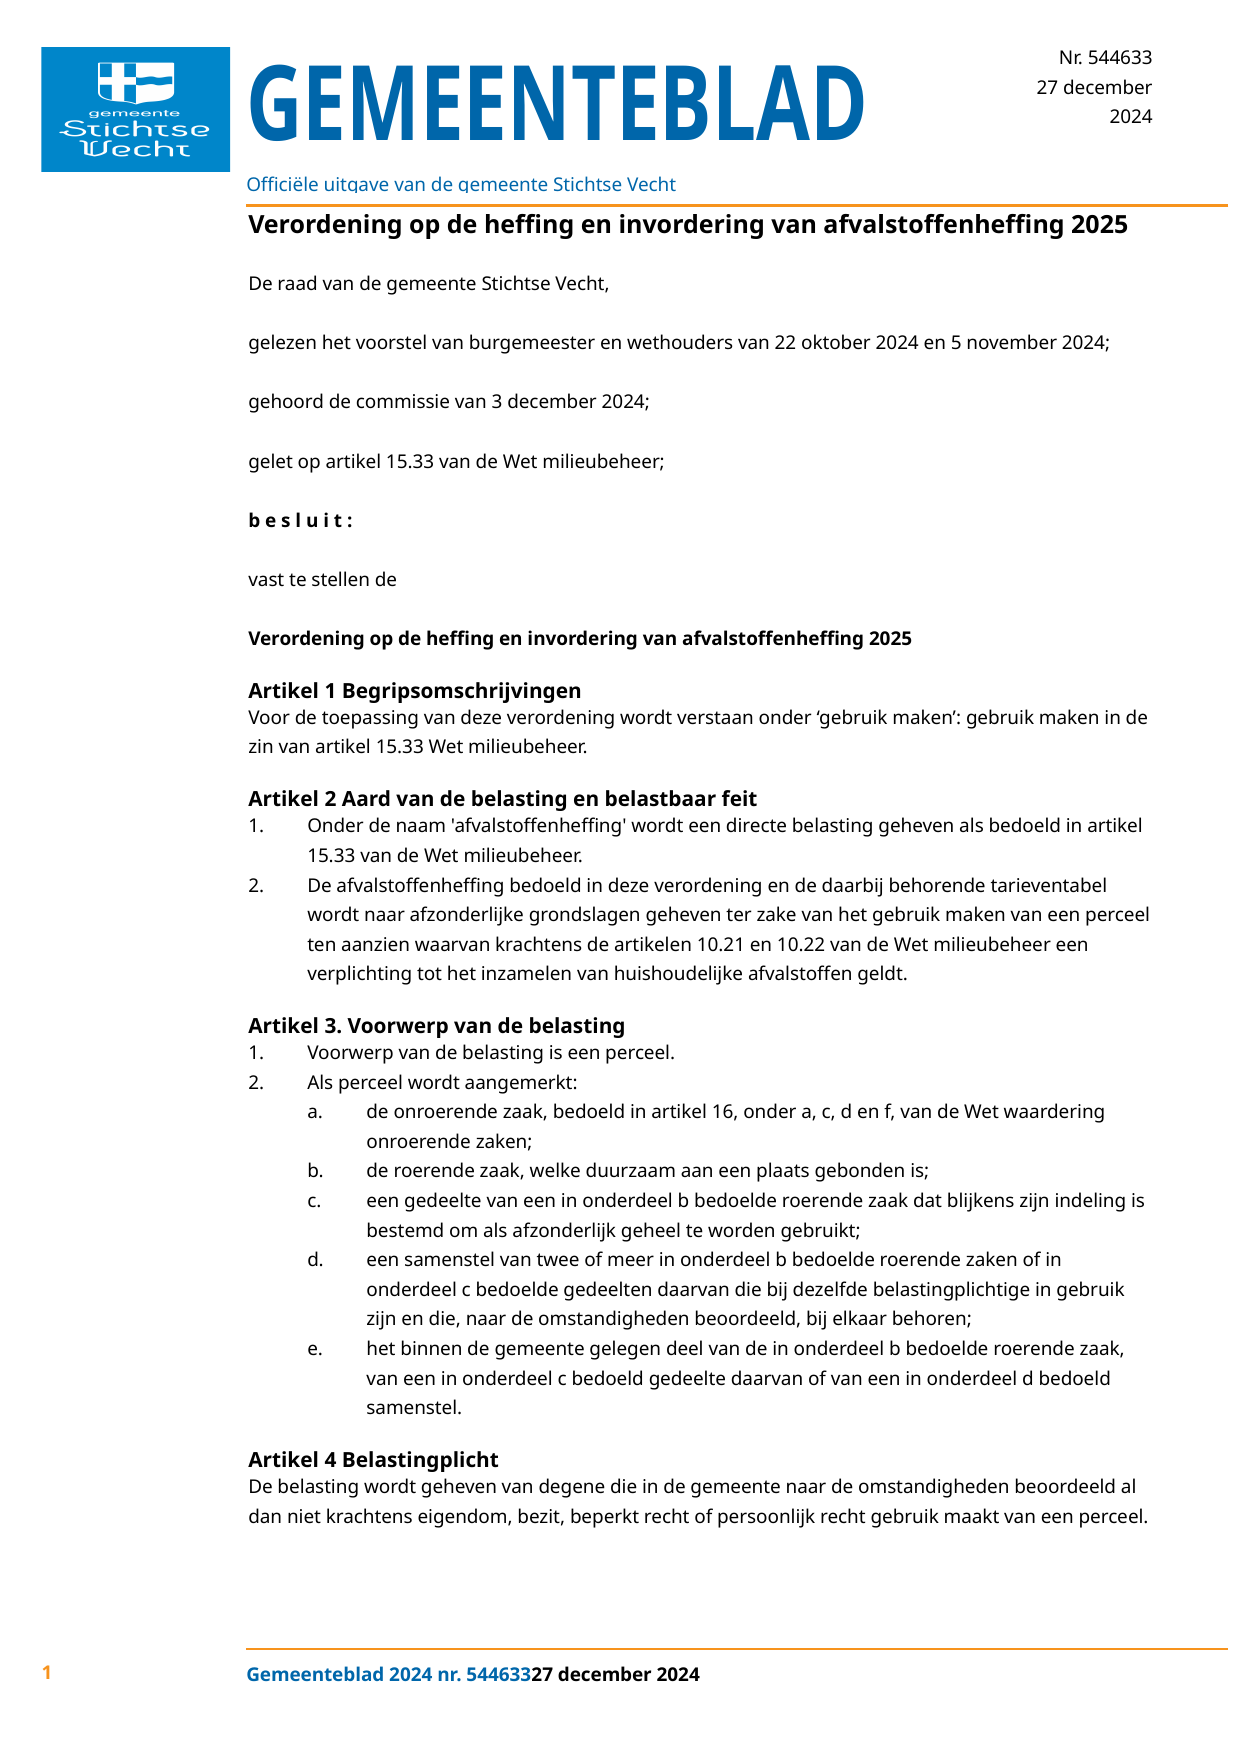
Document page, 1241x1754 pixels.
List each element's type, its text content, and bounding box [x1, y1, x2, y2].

list Onder de naam 'afvalstoffenheffing' wordt een directe belasting geheven als bedoeld in artikel 15.33 van de Wet milieubeheer. [248, 813, 1152, 868]
list een samenstel van twee of meer in onderdeel b bedoelde roerende zaken of in onderdeel c bedoelde gedeelten daarvan die bij dezelfde belastingplichtige in gebruik zijn en die, naar de omstandigheden beoordeeld, bij elkaar behoren; [307, 1246, 1152, 1331]
text vast te stellen de [248, 566, 1152, 592]
text Artikel 4 Belastingplicht [248, 1445, 1152, 1473]
list de onroerende zaak, bedoeld in artikel 16, onder a, c, d en f, van de Wet waardering onroerende zaken; [307, 1098, 1152, 1154]
list Voorwerp van de belasting is een perceel. [248, 1039, 1152, 1065]
list De afvalstoffenheffing bedoeld in deze verordening en de daarbij behorende tarieventabel wordt naar afzonderlijke grondslagen geheven ter zake van het gebruik maken van een perceel ten aanzien waarvan krachtens de artikelen 10.21 en 10.22 van de Wet milieubeheer een verplichting tot het inzamelen van huishoudelijke afvalstoffen geldt. [248, 872, 1152, 986]
text Verordening op de heffing en invordering van afvalstoffenheffing 2025 [248, 625, 1152, 651]
text b e s l u i t : [248, 507, 1152, 533]
text De raad van de gemeente Stichtse Vecht, [248, 270, 1152, 296]
list de roerende zaak, welke duurzaam aan een plaats gebonden is; [307, 1158, 1152, 1183]
list het binnen de gemeente gelegen deel van de in onderdeel b bedoelde roerende zaak, van een in onderdeel c bedoeld gedeelte daarvan of van een in onderdeel d bedoeld samenstel. [307, 1335, 1152, 1420]
text Artikel 2 Aard van de belasting en belastbaar feit [248, 784, 1152, 813]
text gehoord de commissie van 3 december 2024; [248, 389, 1152, 414]
text gelet op artikel 15.33 van de Wet milieubeheer; [248, 448, 1152, 473]
list een gedeelte van een in onderdeel b bedoelde roerende zaak dat blijkens zijn indeling is bestemd om als afzonderlijk geheel te worden gebruikt; [307, 1187, 1152, 1243]
picture [137, 63, 174, 103]
text De belasting wordt geheven van degene die in de gemeente naar de omstandigheden beoordeeld al dan niet krachtens eigendom, bezit, beperkt recht of persoonlijk recht gebruik maakt van een perceel. [248, 1473, 1152, 1528]
picture [99, 63, 135, 101]
text Artikel 1 Begripsomschrijvingen [248, 676, 1152, 704]
list Als perceel wordt aangemerkt: [248, 1069, 1152, 1095]
text Artikel 3. Voorwerp van de belasting [248, 1011, 1152, 1039]
text Voor de toepassing van deze verordening wordt verstaan onder ‘gebruik maken’: gebruik maken in de zin van artikel 15.33 Wet milieubeheer. [248, 704, 1152, 759]
text Verordening op de heffing en invordering van afvalstoffenheffing 2025 [248, 207, 1152, 241]
text gelezen het voorstel van burgemeester en wethouders van 22 oktober 2024 en 5 november 2024; [248, 329, 1152, 355]
